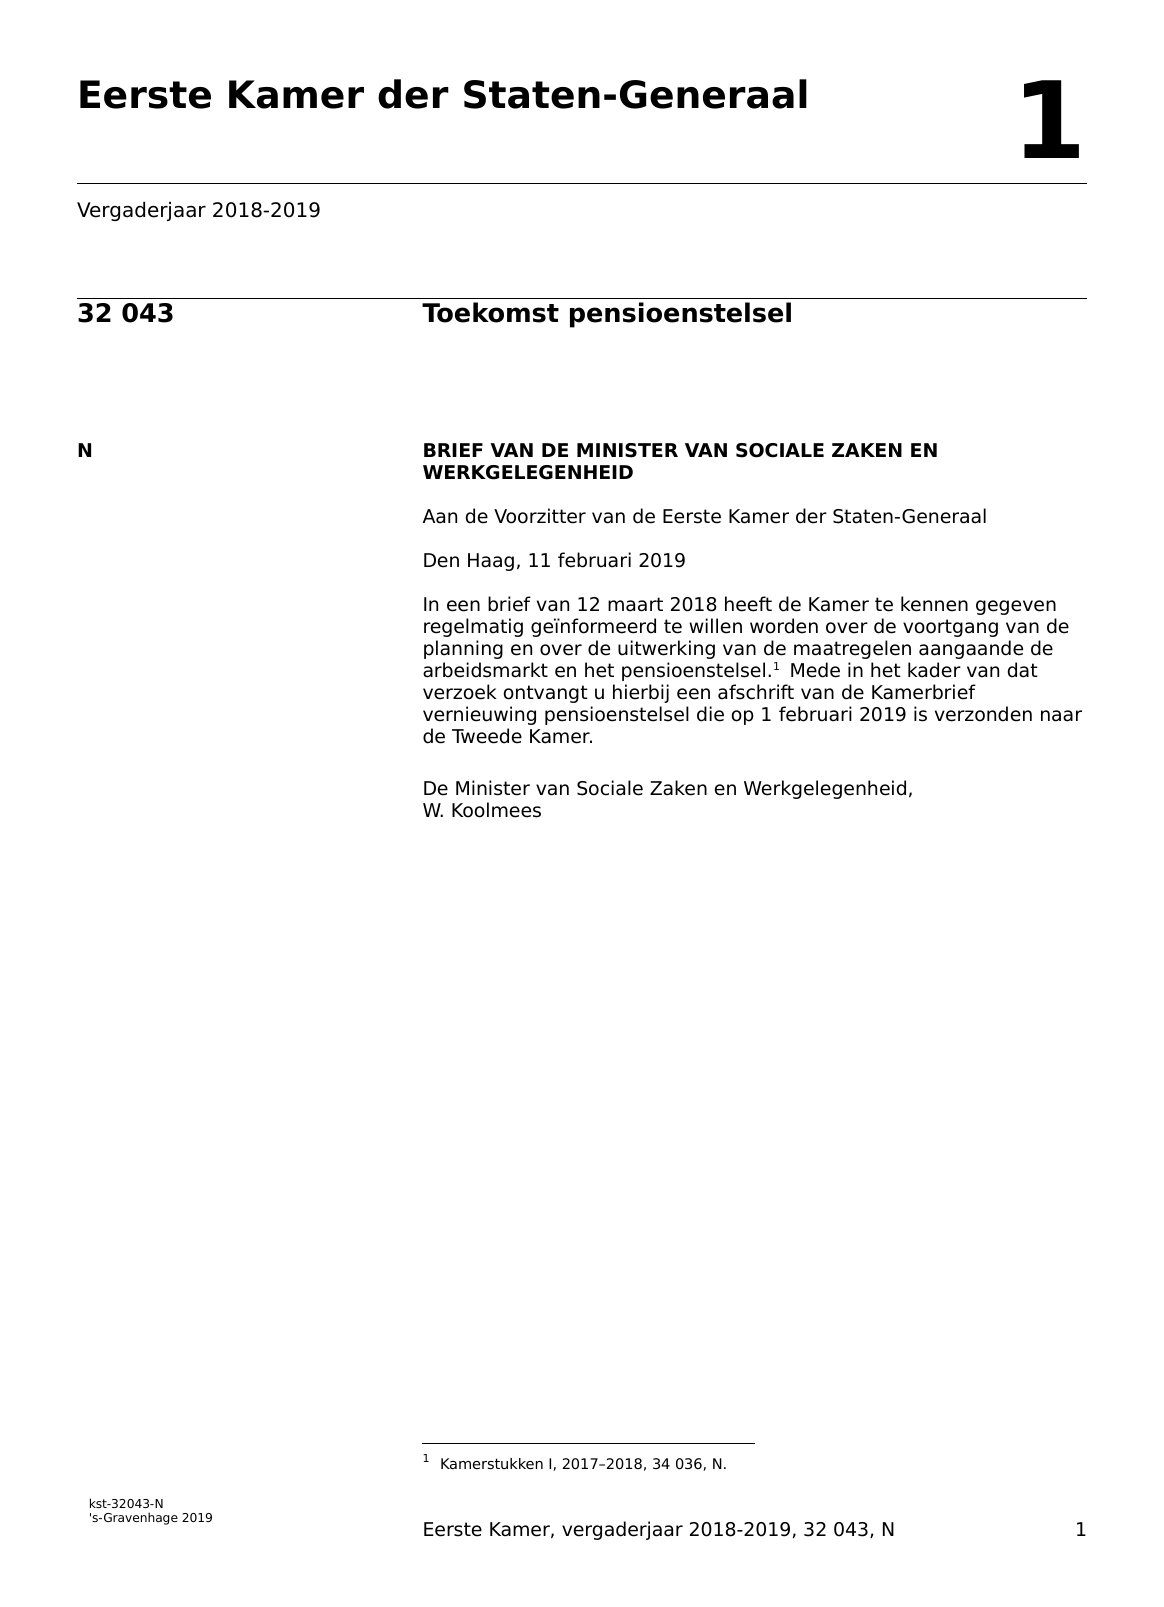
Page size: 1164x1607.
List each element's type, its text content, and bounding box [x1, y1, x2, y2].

text De Minister van Sociale Zaken en Werkgelegenheid, W. Koolmees [422, 778, 1087, 822]
text Den Haag, 11 februari 2019 [422, 550, 1087, 572]
table_header Eerste Kamer der Staten-Generaal [77, 59, 886, 183]
table_header 1 [886, 59, 1087, 183]
subtitle N BRIEF VAN DE MINISTER VAN SOCIALE ZAKEN EN WERKGELEGENHEID [77, 440, 1087, 484]
table_cell Vergaderjaar 2018-2019 [77, 184, 1087, 298]
text 's-Gravenhage 2019 [88, 1511, 323, 1525]
text In een brief van 12 maart 2018 heeft de Kamer te kennen gegeven regelmatig geïnformeerd te willen worden over de voortgang van de planning en over de uitwerking van de maatregelen aangaande de arbeidsmarkt en het pensioenstelsel. Mede in het kader van dat verzoek ontvangt u hierbij een afschrift van de Kamerbrief vernieuwing pensioenstelsel die op 1 februari 2019 is verzonden naar de Tweede Kamer. [422, 594, 1087, 748]
text Aan de Voorzitter van de Eerste Kamer der Staten-Generaal [422, 506, 1087, 528]
text Kamerstukken I, 2017–2018, 34 036, N. [422, 1452, 1087, 1474]
subtitle 32 043 Toekomst pensioenstelsel [77, 299, 1087, 329]
text kst-32043-N [88, 1497, 323, 1511]
